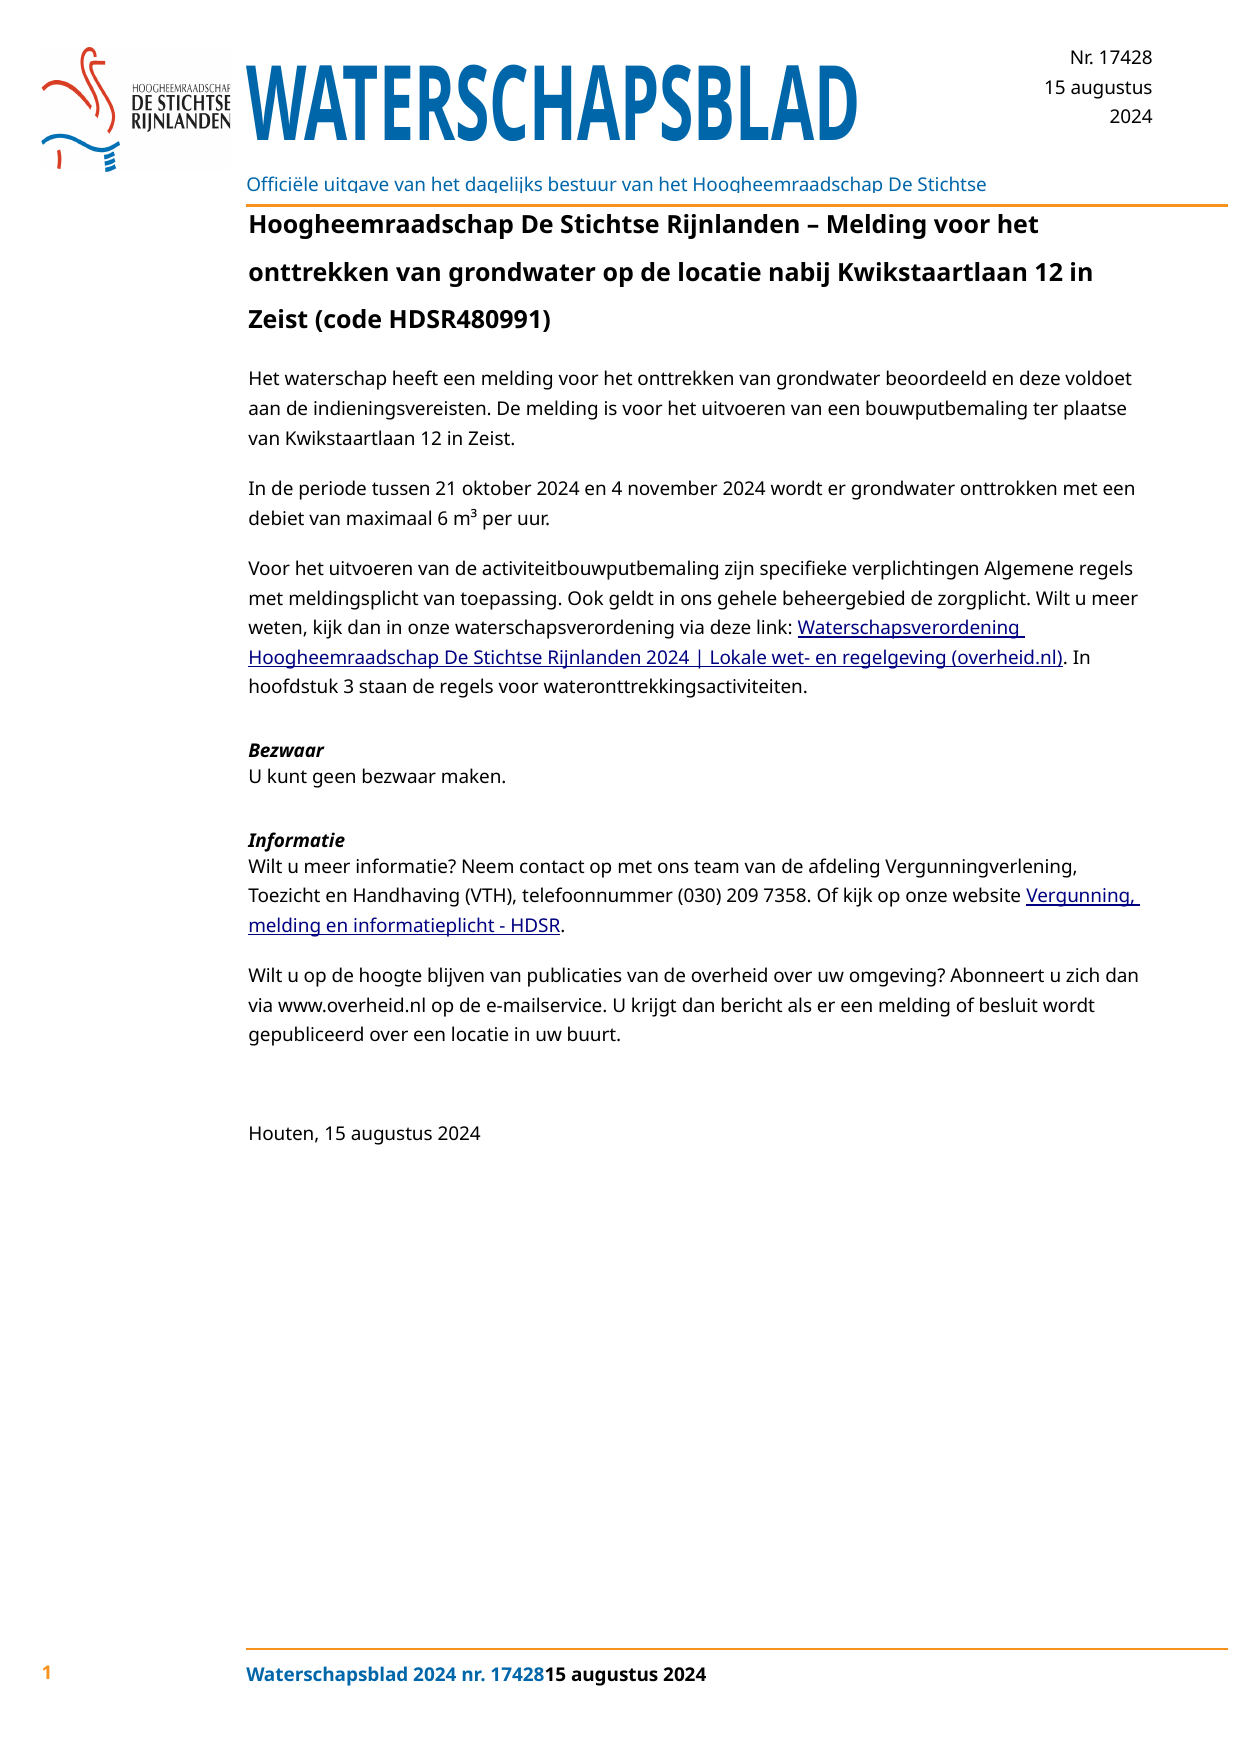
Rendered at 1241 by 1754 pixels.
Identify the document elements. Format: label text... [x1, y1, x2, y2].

text Hoogheemraadschap De Stichtse Rijnlanden – Melding voor het onttrekken van grondwater op de locatie nabij Kwikstaartlaan 12 in Zeist (code HDSR480991) [248, 207, 1152, 336]
text Informatie [248, 827, 1152, 853]
text Voor het uitvoeren van de activiteitbouwputbemaling zijn specifieke verplichtingen Algemene regels met meldingsplicht van toepassing. Ook geldt in ons gehele beheergebied de zorgplicht. Wilt u meer weten, kijk dan in onze waterschapsverordening via deze link: Waterschapsverordening Hoogheemraadschap De Stichtse Rijnlanden 2024 | Lokale wet- en regelgeving (overheid.nl). In hoofdstuk 3 staan de regels voor wateronttrekkingsactiviteiten. [248, 555, 1152, 699]
text U kunt geen bezwaar maken. [248, 763, 1152, 789]
text Wilt u op de hoogte blijven van publicaties van de overheid over uw omgeving? Abonneert u zich dan via www.overheid.nl op de e-mailservice. U krijgt dan bericht als er een melding of besluit wordt gepubliceerd over een locatie in uw buurt. [248, 962, 1152, 1047]
text Houten, 15 augustus 2024 [248, 1120, 1152, 1146]
text In de periode tussen 21 oktober 2024 en 4 november 2024 wordt er grondwater onttrokken met een debiet van maximaal 6 m³ per uur. [248, 475, 1152, 530]
text Bezwaar [248, 737, 1152, 763]
text Wilt u meer informatie? Neem contact op met ons team van de afdeling Vergunningverlening, Toezicht en Handhaving (VTH), telefoonnummer (030) 209 7358. Of kijk op onze website Vergunning, melding en informatieplicht - HDSR. [248, 853, 1152, 938]
text Het waterschap heeft een melding voor het onttrekken van grondwater beoordeeld en deze voldoet aan de indieningsvereisten. De melding is voor het uitvoeren van een bouwputbemaling ter plaatse van Kwikstaartlaan 12 in Zeist. [248, 366, 1152, 450]
picture [41, 47, 231, 172]
